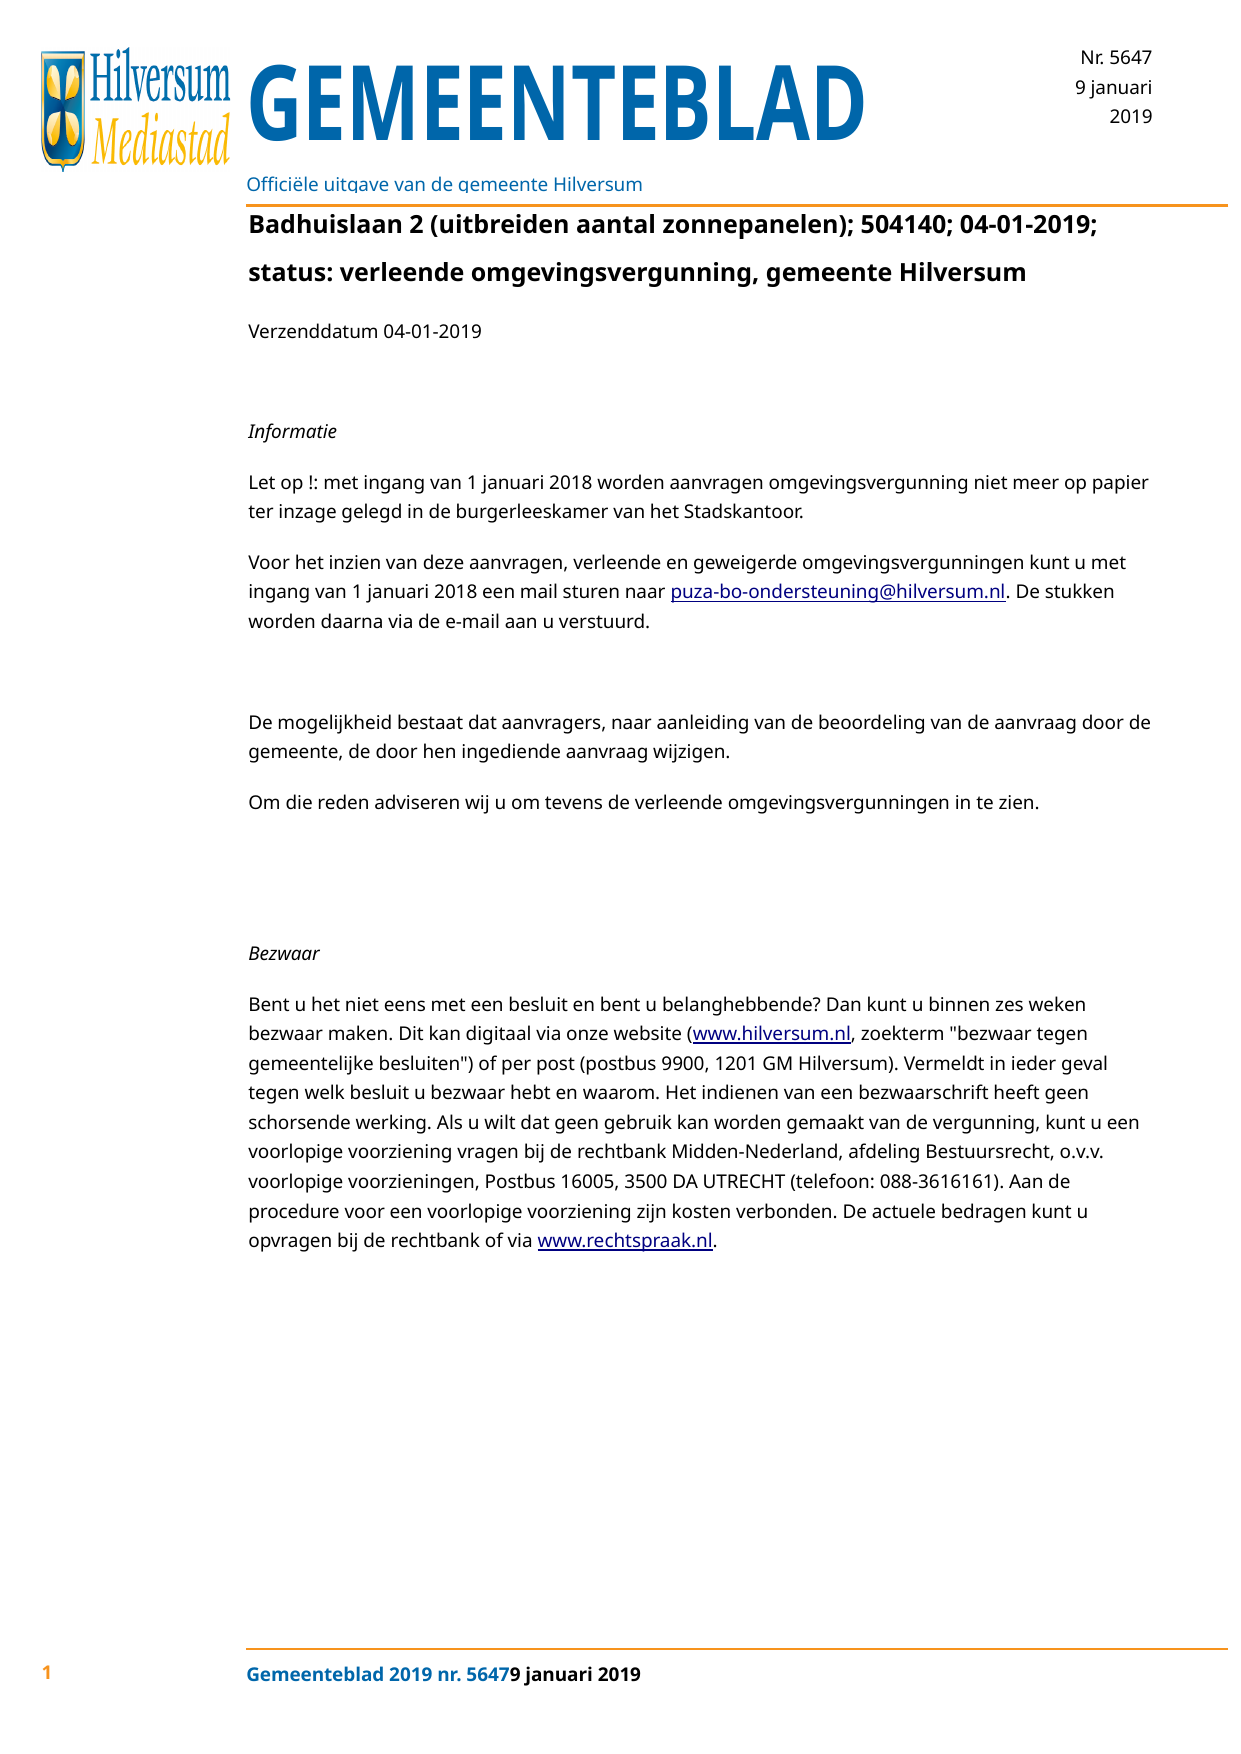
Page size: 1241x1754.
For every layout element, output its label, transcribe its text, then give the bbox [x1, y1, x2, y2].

text Badhuislaan 2 (uitbreiden aantal zonnepanelen); 504140; 04-01-2019; status: verleende omgevingsvergunning, gemeente Hilversum [248, 207, 1152, 288]
picture [41, 47, 231, 172]
text Bent u het niet eens met een besluit en bent u belanghebbende? Dan kunt u binnen zes weken bezwaar maken. Dit kan digitaal via onze website (www.hilversum.nl, zoekterm "bezwaar tegen gemeentelijke besluiten") of per post (postbus 9900, 1201 GM Hilversum). Vermeldt in ieder geval tegen welk besluit u bezwaar hebt en waarom. Het indienen van een bezwaarschrift heeft geen schorsende werking. Als u wilt dat geen gebruik kan worden gemaakt van de vergunning, kunt u een voorlopige voorziening vragen bij de rechtbank Midden-Nederland, afdeling Bestuursrecht, o.v.v. voorlopige voorzieningen, Postbus 16005, 3500 DA UTRECHT (telefoon: 088-3616161). Aan de procedure voor een voorlopige voorziening zijn kosten verbonden. De actuele bedragen kunt u opvragen bij de rechtbank of via www.rechtspraak.nl. [248, 991, 1152, 1253]
text Verzenddatum 04-01-2019 [248, 318, 1152, 344]
text Voor het inzien van deze aanvragen, verleende en geweigerde omgevingsvergunningen kunt u met ingang van 1 januari 2018 een mail sturen naar puza-bo-ondersteuning@hilversum.nl. De stukken worden daarna via de e-mail aan u verstuurd. [248, 549, 1152, 634]
text Informatie [248, 419, 1152, 444]
text Let op !: met ingang van 1 januari 2018 worden aanvragen omgevingsvergunning niet meer op papier ter inzage gelegd in de burgerleeskamer van het Stadskantoor. [248, 469, 1152, 524]
text Bezwaar [248, 940, 1152, 966]
text Om die reden adviseren wij u om tevens de verleende omgevingsvergunningen in te zien. [248, 789, 1152, 815]
text De mogelijkheid bestaat dat aanvragers, naar aanleiding van de beoordeling van de aanvraag door de gemeente, de door hen ingediende aanvraag wijzigen. [248, 709, 1152, 764]
